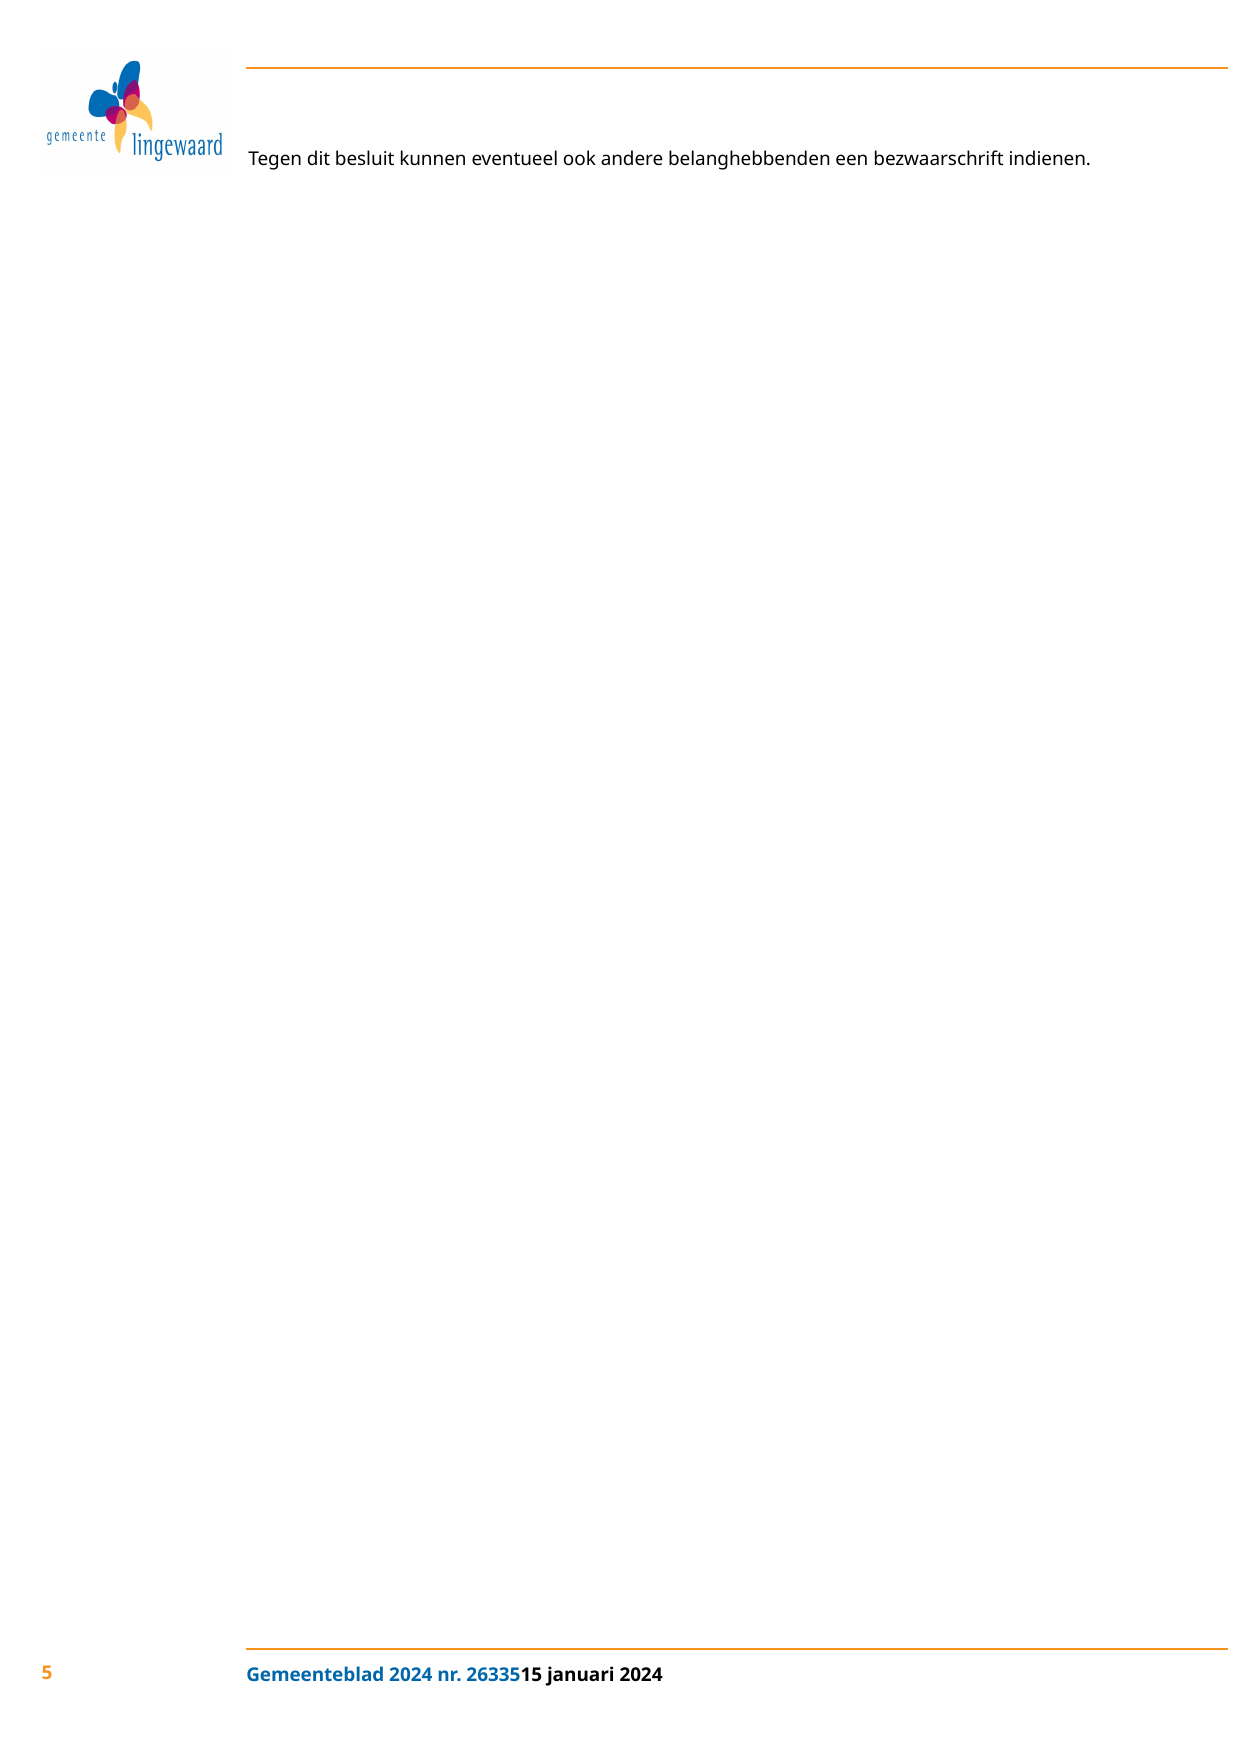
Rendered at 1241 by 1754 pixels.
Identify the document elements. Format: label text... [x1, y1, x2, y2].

picture [41, 47, 231, 172]
text Tegen dit besluit kunnen eventueel ook andere belanghebbenden een bezwaarschrift indienen. [248, 145, 1152, 171]
